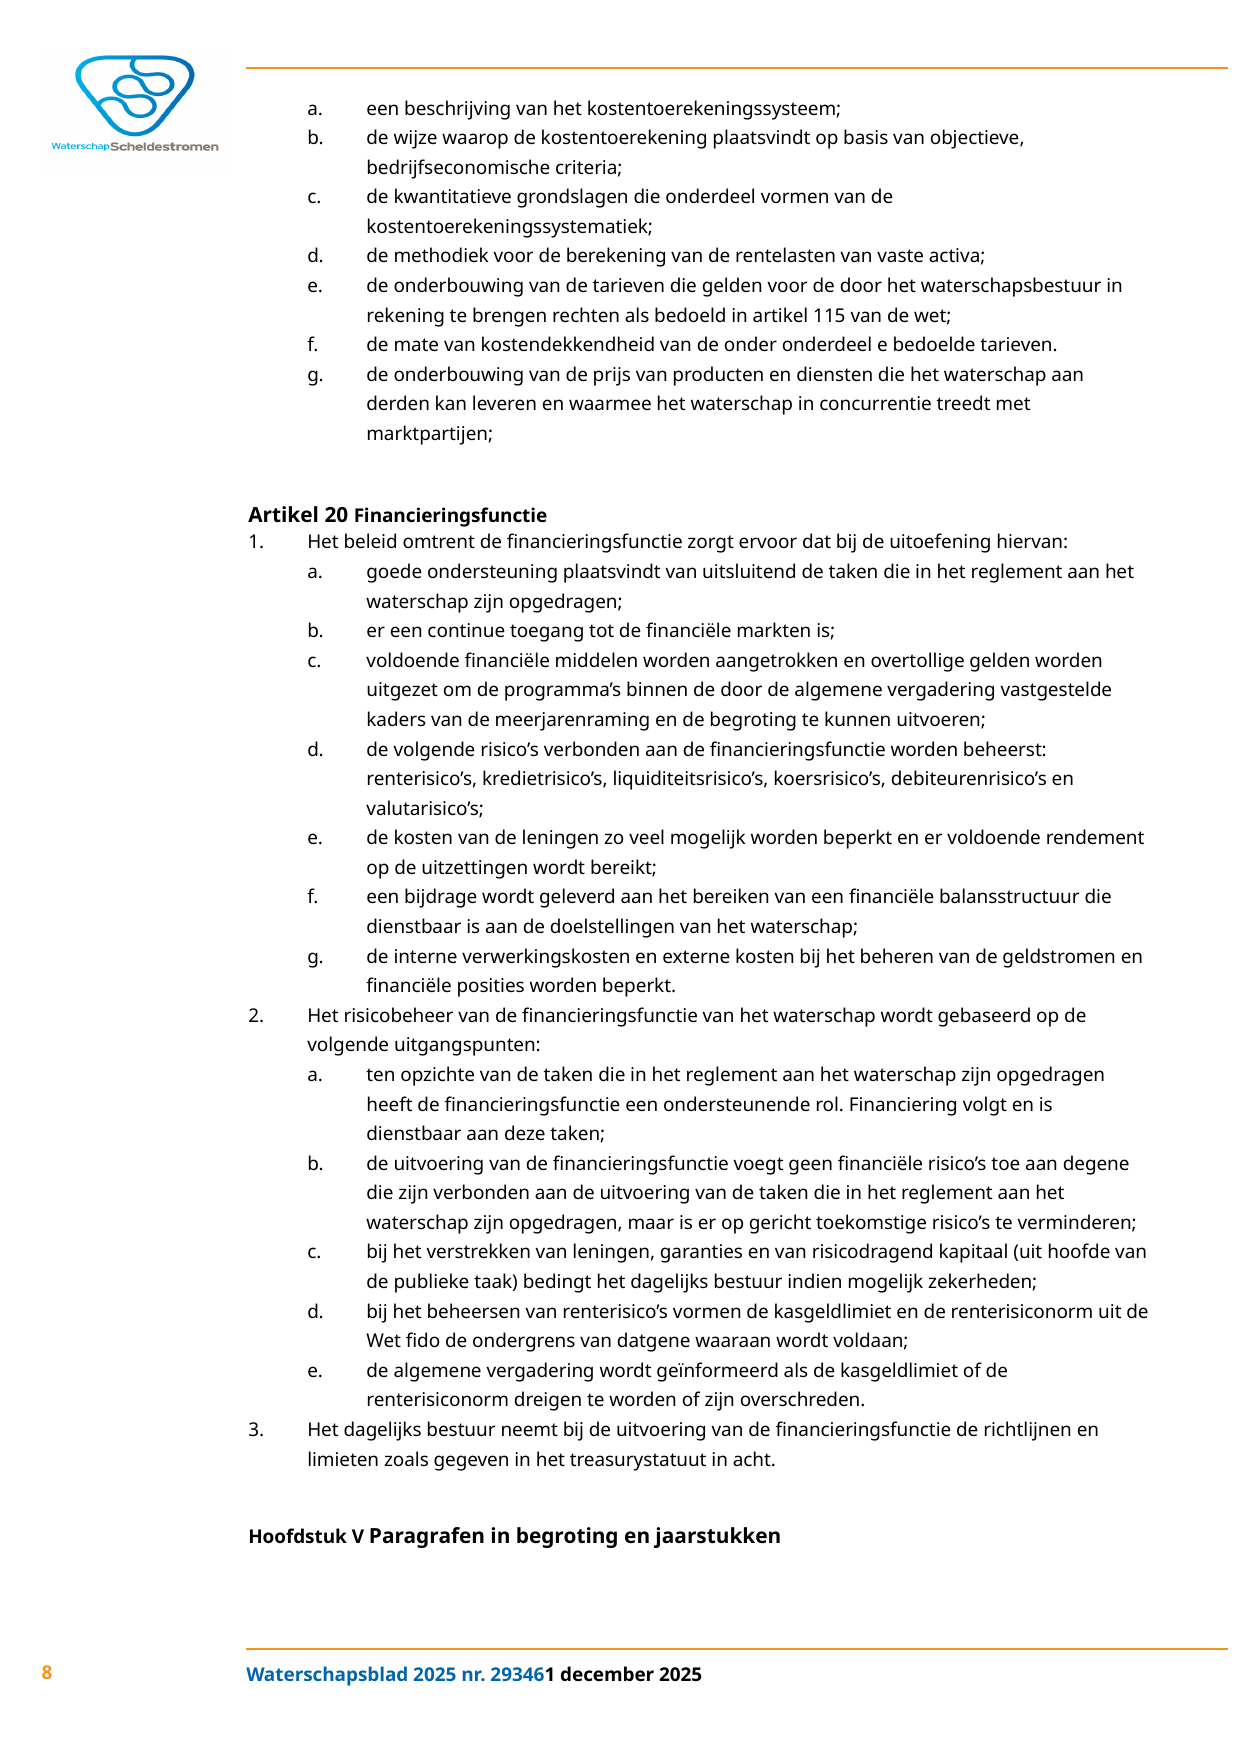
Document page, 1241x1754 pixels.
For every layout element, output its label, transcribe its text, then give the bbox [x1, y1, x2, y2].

list de kwantitatieve grondslagen die onderdeel vormen van de kostentoerekeningssystematiek; [307, 183, 1152, 239]
list ten opzichte van de taken die in het reglement aan het waterschap zijn opgedragen heeft de financieringsfunctie een ondersteunende rol. Financiering volgt en is dienstbaar aan deze taken; [307, 1061, 1152, 1146]
list Het risicobeheer van de financieringsfunctie van het waterschap wordt gebaseerd op de volgende uitgangspunten: [248, 1002, 1152, 1057]
list goede ondersteuning plaatsvindt van uitsluitend de taken die in het reglement aan het waterschap zijn opgedragen; [307, 558, 1152, 613]
list een bijdrage wordt geleverd aan het bereiken van een financiële balansstructuur die dienstbaar is aan de doelstellingen van het waterschap; [307, 884, 1152, 939]
picture [41, 47, 231, 172]
list de methodiek voor de berekening van de rentelasten van vaste activa; [307, 243, 1152, 268]
list de wijze waarop de kostentoerekening plaatsvindt op basis van objectieve, bedrijfseconomische criteria; [307, 124, 1152, 180]
text Artikel 20 Financieringsfunctie [248, 500, 1152, 529]
text Hoofdstuk V Paragrafen in begroting en jaarstukken [248, 1521, 1152, 1549]
list de mate van kostendekkendheid van de onder onderdeel e bedoelde tarieven. [307, 331, 1152, 357]
list de onderbouwing van de prijs van producten en diensten die het waterschap aan derden kan leveren en waarmee het waterschap in concurrentie treedt met marktpartijen; [307, 361, 1152, 446]
list de algemene vergadering wordt geïnformeerd als de kasgeldlimiet of de renterisiconorm dreigen te worden of zijn overschreden. [307, 1357, 1152, 1412]
list Het dagelijks bestuur neemt bij de uitvoering van de financieringsfunctie de richtlijnen en limieten zoals gegeven in het treasurystatuut in acht. [248, 1416, 1152, 1471]
list er een continue toegang tot de financiële markten is; [307, 617, 1152, 643]
list de uitvoering van de financieringsfunctie voegt geen financiële risico’s toe aan degene die zijn verbonden aan de uitvoering van de taken die in het reglement aan het waterschap zijn opgedragen, maar is er op gericht toekomstige risico’s te verminderen; [307, 1150, 1152, 1235]
list Het beleid omtrent de financieringsfunctie zorgt ervoor dat bij de uitoefening hiervan: [248, 529, 1152, 554]
list de onderbouwing van de tarieven die gelden voor de door het waterschapsbestuur in rekening te brengen rechten als bedoeld in artikel 115 van de wet; [307, 272, 1152, 328]
list de volgende risico’s verbonden aan de financieringsfunctie worden beheerst: renterisico’s, kredietrisico’s, liquiditeitsrisico’s, koersrisico’s, debiteurenrisico’s en valutarisico’s; [307, 736, 1152, 821]
list een beschrijving van het kostentoerekeningssysteem; [307, 95, 1152, 121]
list voldoende financiële middelen worden aangetrokken en overtollige gelden worden uitgezet om de programma’s binnen de door de algemene vergadering vastgestelde kaders van de meerjarenraming en de begroting te kunnen uitvoeren; [307, 647, 1152, 732]
list de kosten van de leningen zo veel mogelijk worden beperkt en er voldoende rendement op de uitzettingen wordt bereikt; [307, 824, 1152, 880]
list bij het beheersen van renterisico’s vormen de kasgeldlimiet en de renterisiconorm uit de Wet fido de ondergrens van datgene waaraan wordt voldaan; [307, 1298, 1152, 1353]
list bij het verstrekken van leningen, garanties en van risicodragend kapitaal (uit hoofde van de publieke taak) bedingt het dagelijks bestuur indien mogelijk zekerheden; [307, 1239, 1152, 1294]
list de interne verwerkingskosten en externe kosten bij het beheren van de geldstromen en financiële posities worden beperkt. [307, 943, 1152, 998]
